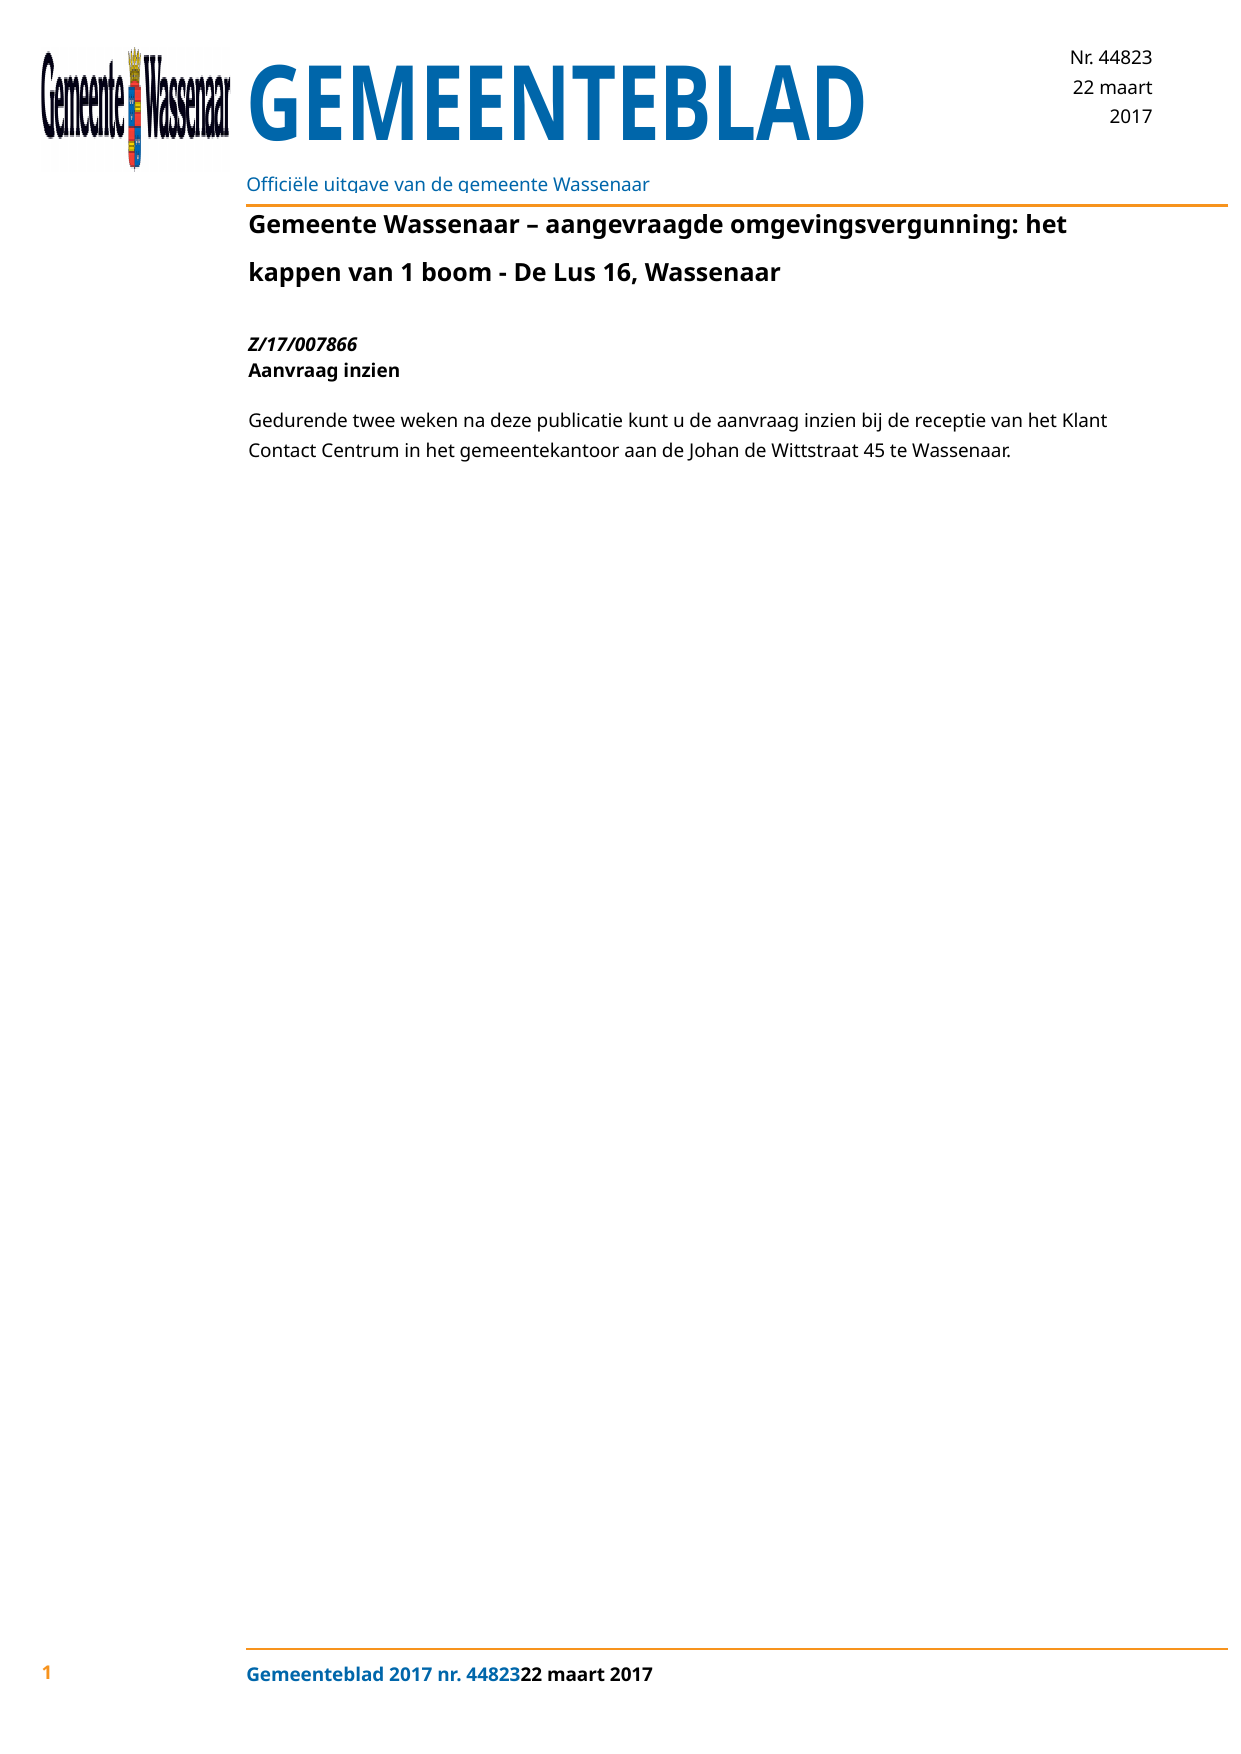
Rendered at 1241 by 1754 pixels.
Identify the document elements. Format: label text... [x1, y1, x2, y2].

text Gemeente Wassenaar – aangevraagde omgevingsvergunning: het kappen van 1 boom - De Lus 16, Wassenaar [248, 207, 1152, 288]
text Gedurende twee weken na deze publicatie kunt u de aanvraag inzien bij de receptie van het Klant Contact Centrum in het gemeentekantoor aan de Johan de Wittstraat 45 te Wassenaar. [248, 408, 1152, 463]
picture [41, 47, 231, 172]
text Z/17/007866 [248, 331, 1152, 357]
text Aanvraag inzien [248, 357, 1152, 383]
